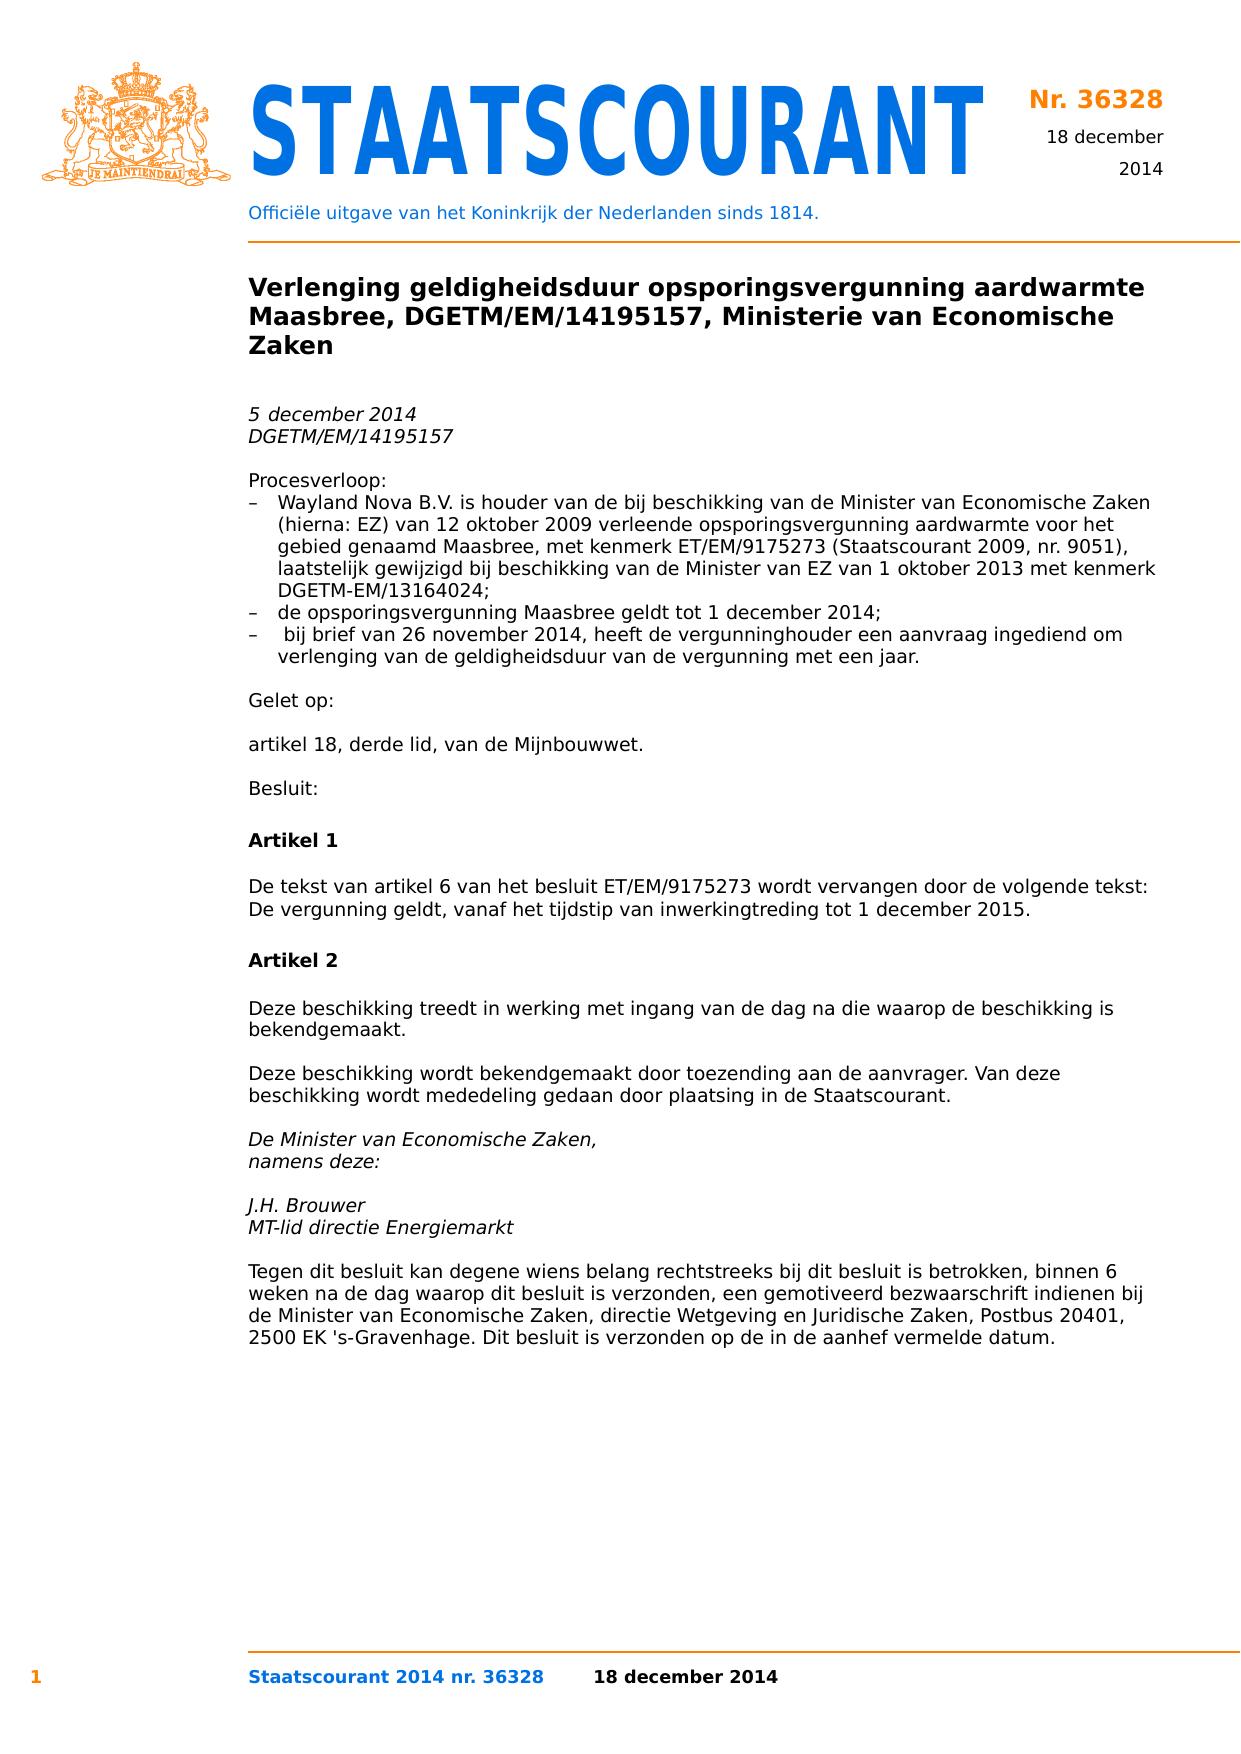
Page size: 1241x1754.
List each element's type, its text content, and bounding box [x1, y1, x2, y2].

table_cell 2014 [998, 153, 1240, 203]
text Gelet op: [248, 690, 1163, 712]
text DGETM/EM/14195157 [248, 426, 1163, 448]
subtitle Artikel 1 [248, 829, 1163, 851]
text De tekst van artikel 6 van het besluit ET/EM/9175273 wordt vervangen door de volgende tekst: De vergunning geldt, vanaf het tijdstip van inwerkingtreding tot 1 december 2015. [248, 876, 1163, 920]
picture [41, 62, 231, 186]
table_cell 18 december [998, 121, 1240, 153]
text Tegen dit besluit kan degene wiens belang rechtstreeks bij dit besluit is betrokken, binnen 6 weken na de dag waarop dit besluit is verzonden, een gemotiveerd bezwaarschrift indienen bij de Minister van Economische Zaken, directie Wetgeving en Juridische Zaken, Postbus 20401, 2500 EK 's-Gravenhage. Dit besluit is verzonden op de in de aanhef vermelde datum. [248, 1261, 1163, 1349]
text Procesverloop: [248, 470, 1163, 492]
table_header STAATSCOURANT [248, 62, 998, 203]
text artikel 18, derde lid, van de Mijnbouwwet. [248, 734, 1163, 756]
table_header [25, 62, 248, 241]
text Deze beschikking wordt bekendgemaakt door toezending aan de aanvrager. Van deze beschikking wordt mededeling gedaan door plaatsing in de Staatscourant. [248, 1063, 1163, 1107]
table_header Nr. 36328 [998, 62, 1240, 121]
subtitle Verlenging geldigheidsduur opsporingsvergunning aardwarmte Maasbree, DGETM/EM/14195157, Ministerie van Economische Zaken [248, 273, 1163, 361]
text De Minister van Economische Zaken, namens deze: J.H. Brouwer MT-lid directie Energiemarkt [248, 1129, 1163, 1239]
text Deze beschikking treedt in werking met ingang van de dag na die waarop de beschikking is bekendgemaakt. [248, 997, 1163, 1041]
text – de opsporingsvergunning Maasbree geldt tot 1 december 2014; [248, 602, 1163, 624]
subtitle Artikel 2 [248, 950, 1163, 972]
text Besluit: [248, 777, 1163, 799]
text 5 december 2014 [248, 404, 1163, 426]
text – Wayland Nova B.V. is houder van de bij beschikking van de Minister van Economische Zaken (hierna: EZ) van 12 oktober 2009 verleende opsporingsvergunning aardwarmte voor het gebied genaamd Maasbree, met kenmerk ET/EM/9175273 (Staatscourant 2009, nr. 9051), laatstelijk gewijzigd bij beschikking van de Minister van EZ van 1 oktober 2013 met kenmerk DGETM-EM/13164024; [248, 492, 1163, 602]
text – bij brief van 26 november 2014, heeft de vergunninghouder een aanvraag ingediend om verlenging van de geldigheidsduur van de vergunning met een jaar. [248, 624, 1163, 668]
table_cell Officiële uitgave van het Koninkrijk der Nederlanden sinds 1814. [248, 203, 1240, 241]
